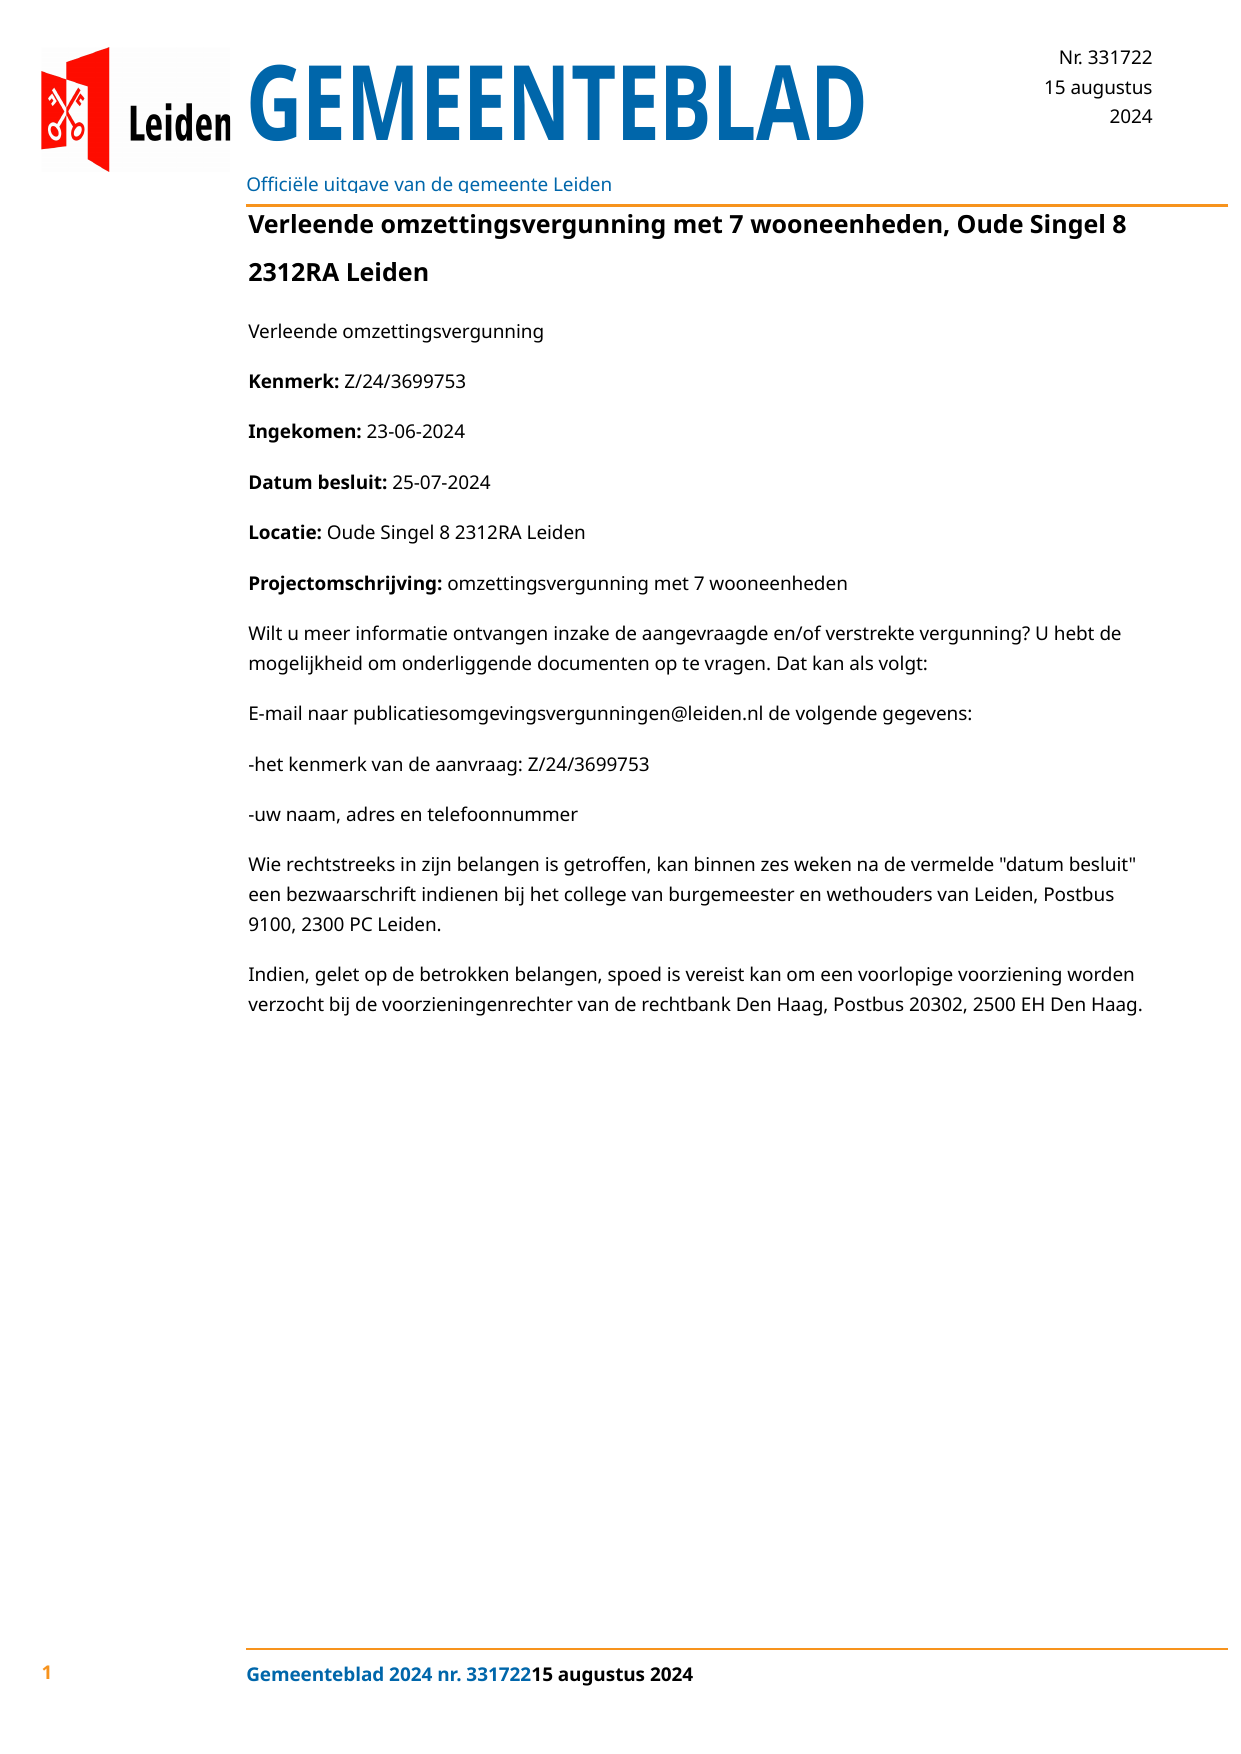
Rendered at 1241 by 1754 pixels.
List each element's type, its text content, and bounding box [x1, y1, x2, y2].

text Wie rechtstreeks in zijn belangen is getroffen, kan binnen zes weken na de vermelde "datum besluit" een bezwaarschrift indienen bij het college van burgemeester en wethouders van Leiden, Postbus 9100, 2300 PC Leiden. [248, 852, 1152, 937]
text Verleende omzettingsvergunning met 7 wooneenheden, Oude Singel 8 2312RA Leiden [248, 207, 1152, 288]
text Locatie: Oude Singel 8 2312RA Leiden [248, 519, 1152, 545]
text Ingekomen: 23-06-2024 [248, 419, 1152, 444]
text -uw naam, adres en telefoonnummer [248, 801, 1152, 827]
text Datum besluit: 25-07-2024 [248, 469, 1152, 495]
text E-mail naar publicatiesomgevingsvergunningen@leiden.nl de volgende gegevens: [248, 700, 1152, 726]
picture [41, 47, 231, 172]
text Indien, gelet op de betrokken belangen, spoed is vereist kan om een voorlopige voorziening worden verzocht bij de voorzieningenrechter van de rechtbank Den Haag, Postbus 20302, 2500 EH Den Haag. [248, 961, 1152, 1017]
text Wilt u meer informatie ontvangen inzake de aangevraagde en/of verstrekte vergunning? U hebt de mogelijkheid om onderliggende documenten op te vragen. Dat kan als volgt: [248, 620, 1152, 676]
text -het kenmerk van de aanvraag: Z/24/3699753 [248, 751, 1152, 777]
text Projectomschrijving: omzettingsvergunning met 7 wooneenheden [248, 570, 1152, 596]
text Verleende omzettingsvergunning [248, 318, 1152, 344]
text Kenmerk: Z/24/3699753 [248, 368, 1152, 394]
